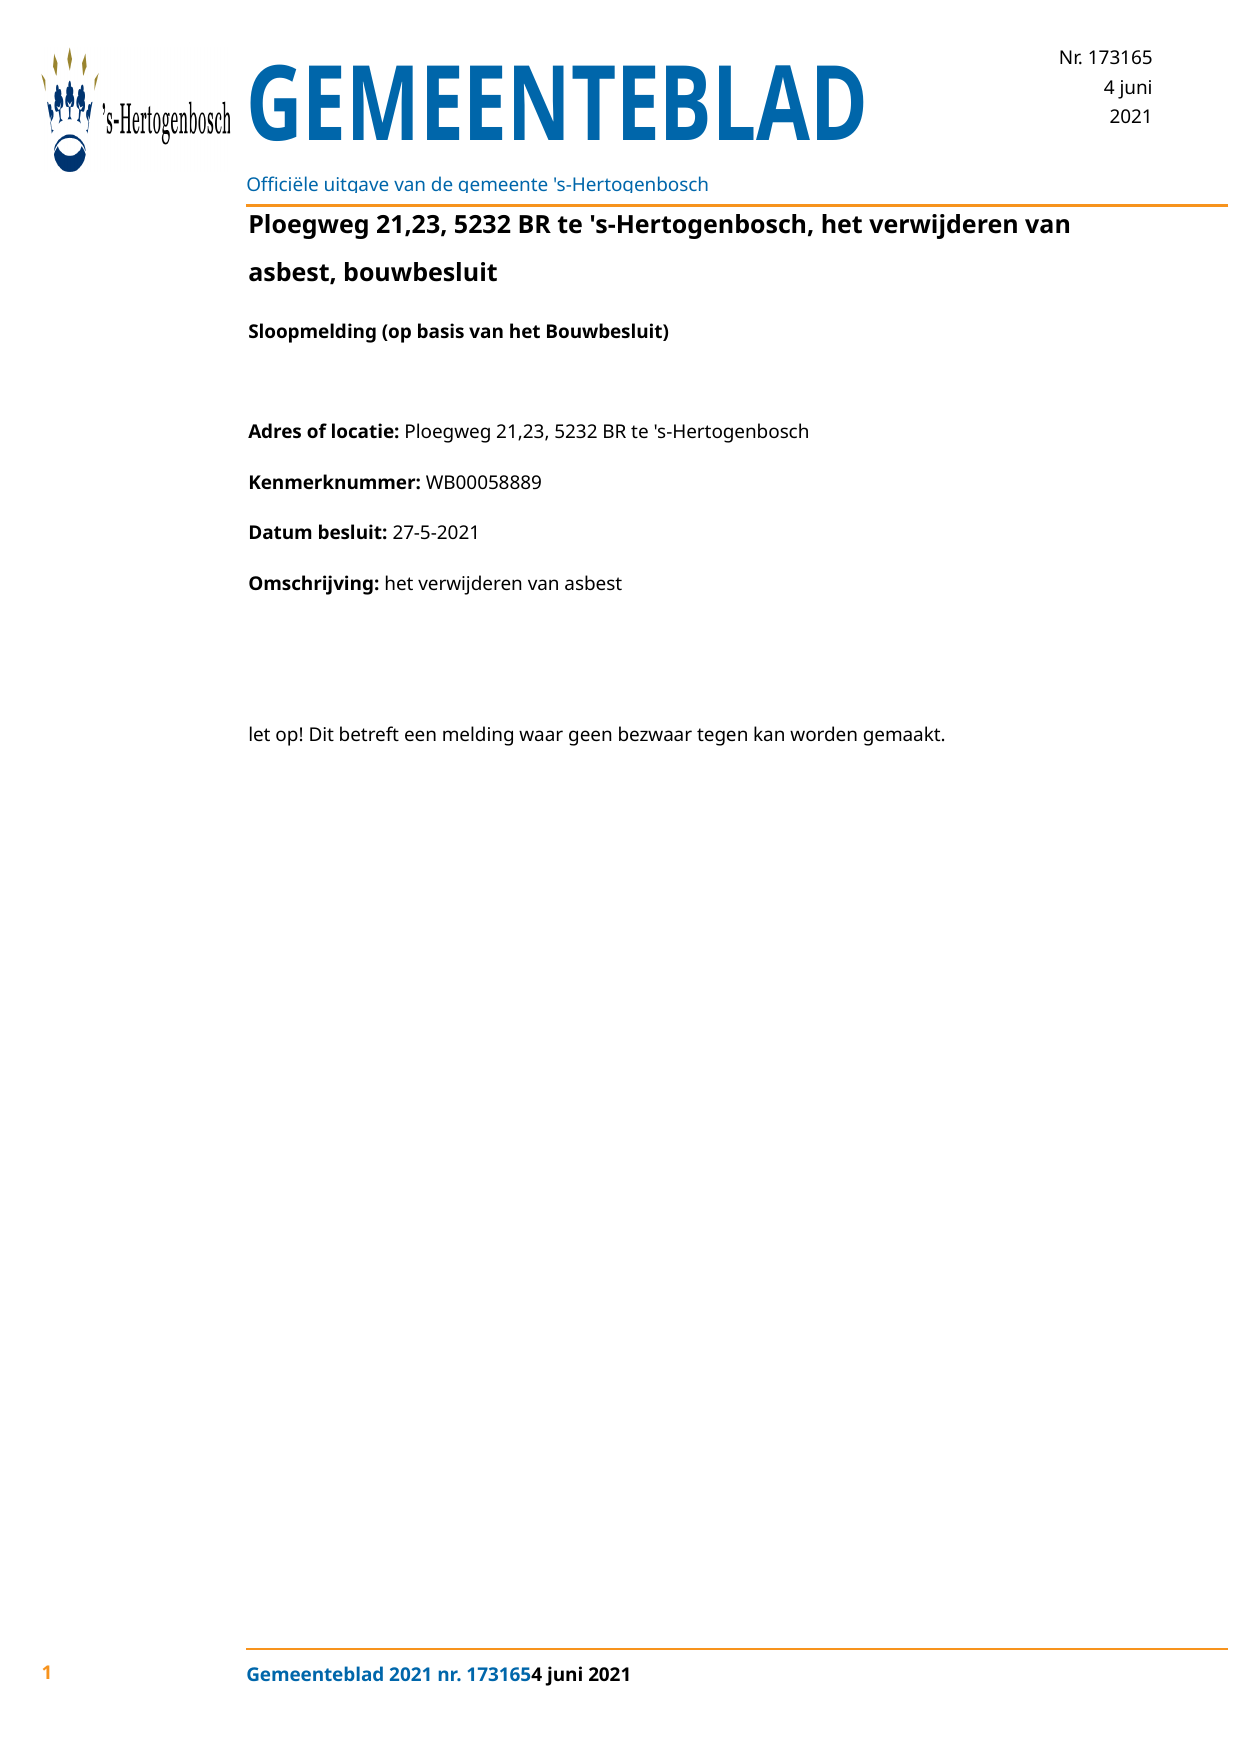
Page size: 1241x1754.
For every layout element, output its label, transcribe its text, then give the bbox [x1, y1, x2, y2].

picture [41, 47, 231, 172]
text Ploegweg 21,23, 5232 BR te 's-Hertogenbosch, het verwijderen van asbest, bouwbesluit [248, 207, 1152, 288]
text Omschrijving: het verwijderen van asbest [248, 570, 1152, 596]
text let op! Dit betreft een melding waar geen bezwaar tegen kan worden gemaakt. [248, 721, 1152, 747]
text Datum besluit: 27-5-2021 [248, 519, 1152, 545]
text Adres of locatie: Ploegweg 21,23, 5232 BR te 's-Hertogenbosch [248, 419, 1152, 444]
text Sloopmelding (op basis van het Bouwbesluit) [248, 318, 1152, 344]
text Kenmerknummer: WB00058889 [248, 469, 1152, 495]
